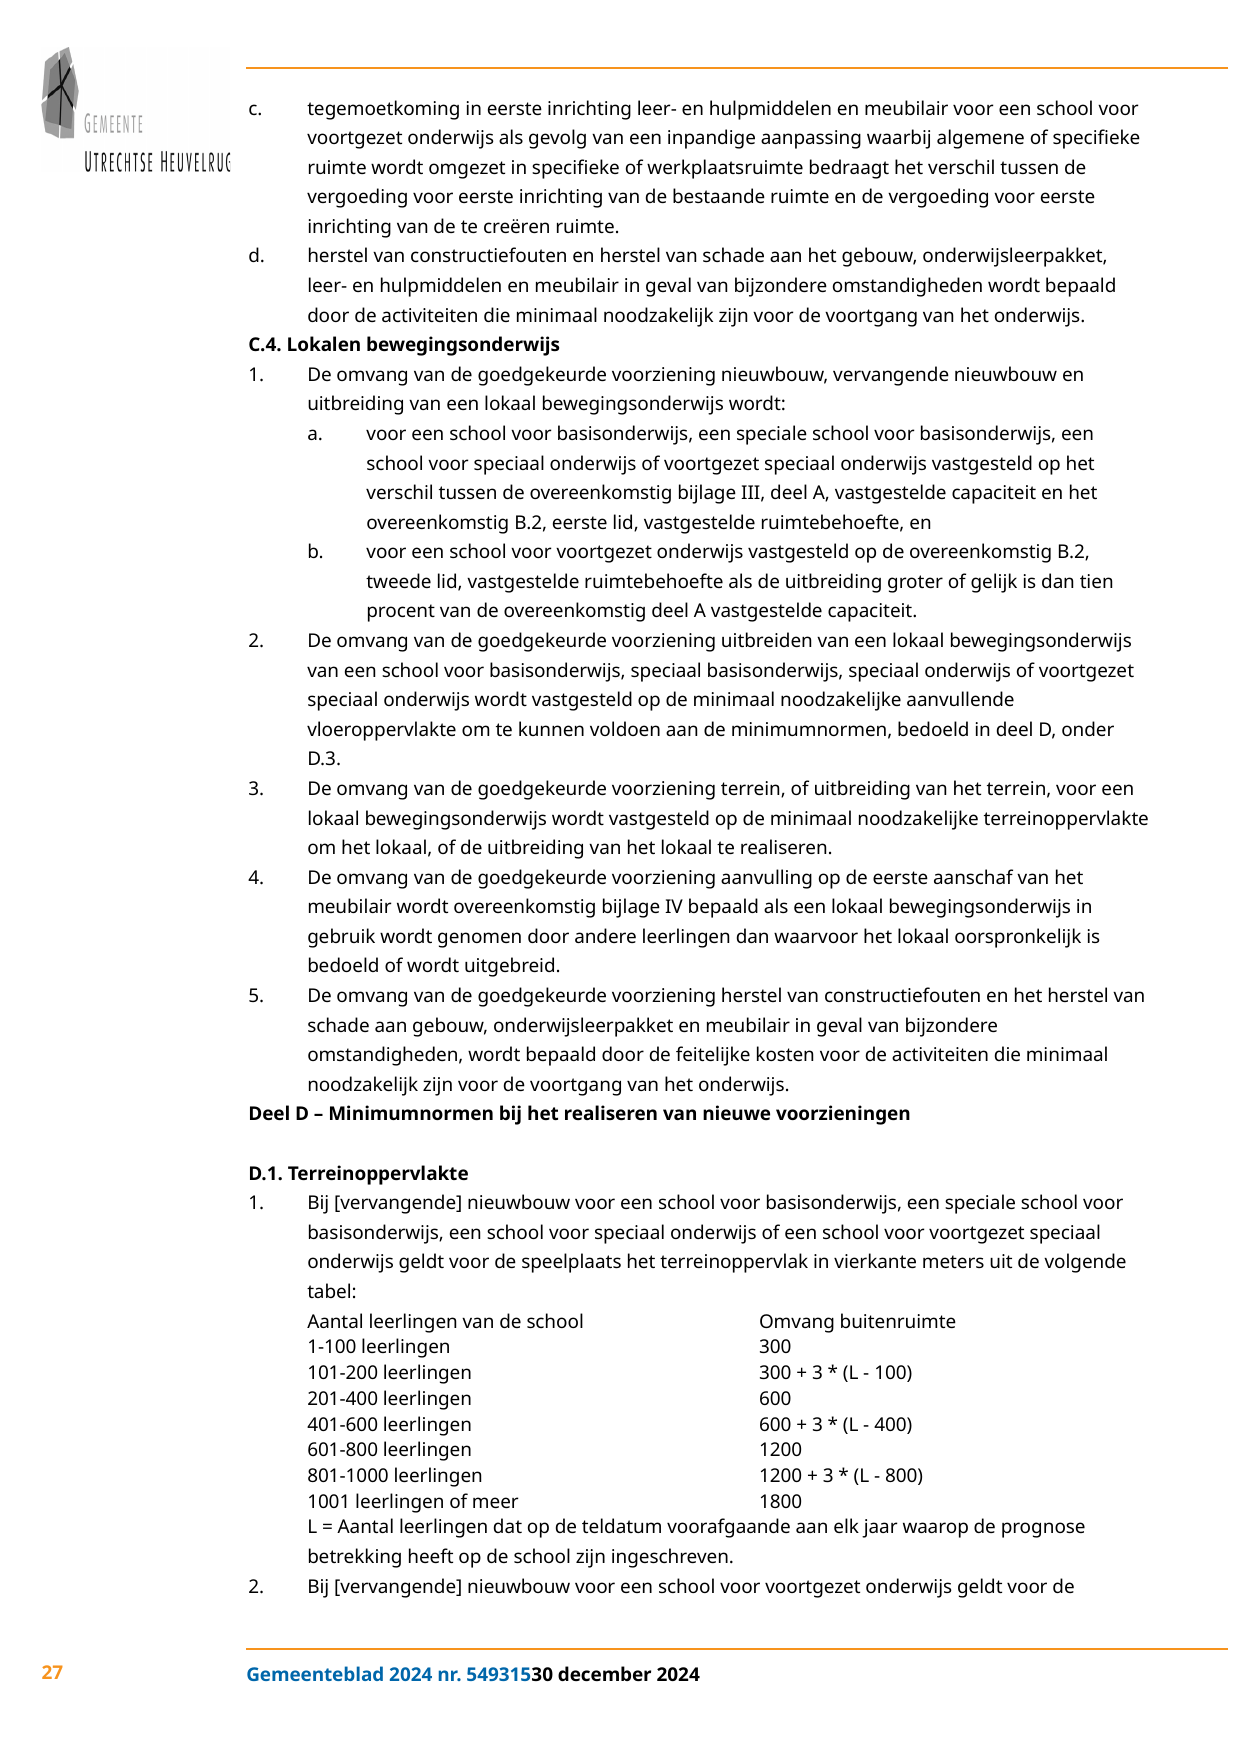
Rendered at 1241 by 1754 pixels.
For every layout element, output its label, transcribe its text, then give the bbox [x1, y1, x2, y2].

table_cell 300 [759, 1334, 1211, 1359]
table_cell 801-1000 leerlingen [307, 1462, 759, 1488]
text D.1. Terreinoppervlakte [248, 1160, 1152, 1186]
table_cell 1200 [759, 1436, 1211, 1462]
list De omvang van de goedgekeurde voorziening nieuwbouw, vervangende nieuwbouw en uitbreiding van een lokaal bewegingsonderwijs wordt: [248, 361, 1152, 416]
list De omvang van de goedgekeurde voorziening aanvulling op de eerste aanschaf van het meubilair wordt overeenkomstig bijlage IV bepaald als een lokaal bewegingsonderwijs in gebruik wordt genomen door andere leerlingen dan waarvoor het lokaal oorspronkelijk is bedoeld of wordt uitgebreid. [248, 864, 1152, 978]
table_cell 1800 [759, 1488, 1211, 1514]
table_header Omvang buitenruimte [759, 1308, 1211, 1333]
table_cell 1-100 leerlingen [307, 1334, 759, 1359]
list De omvang van de goedgekeurde voorziening uitbreiden van een lokaal bewegingsonderwijs van een school voor basisonderwijs, speciaal basisonderwijs, speciaal onderwijs of voortgezet speciaal onderwijs wordt vastgesteld op de minimaal noodzakelijke aanvullende vloeroppervlakte om te kunnen voldoen aan de minimumnormen, bedoeld in deel D, onder D.3. [248, 627, 1152, 771]
text C.4. Lokalen bewegingsonderwijs [248, 331, 1152, 357]
text Deel D – Minimumnormen bij het realiseren van nieuwe voorzieningen [248, 1101, 1152, 1126]
table_cell 600 [759, 1385, 1211, 1411]
table_cell 101-200 leerlingen [307, 1359, 759, 1385]
list Bij [vervangende] nieuwbouw voor een school voor voortgezet onderwijs geldt voor de [248, 1573, 1152, 1599]
list De omvang van de goedgekeurde voorziening terrein, of uitbreiding van het terrein, voor een lokaal bewegingsonderwijs wordt vastgesteld op de minimaal noodzakelijke terreinoppervlakte om het lokaal, of de uitbreiding van het lokaal te realiseren. [248, 775, 1152, 860]
table_cell 401-600 leerlingen [307, 1411, 759, 1436]
table_cell 201-400 leerlingen [307, 1385, 759, 1411]
list voor een school voor basisonderwijs, een speciale school voor basisonderwijs, een school voor speciaal onderwijs of voortgezet speciaal onderwijs vastgesteld op het verschil tussen de overeenkomstig bijlage III, deel A, vastgestelde capaciteit en het overeenkomstig B.2, eerste lid, vastgestelde ruimtebehoefte, en [307, 420, 1152, 535]
table_cell 601-800 leerlingen [307, 1436, 759, 1462]
picture [41, 47, 231, 172]
list voor een school voor voortgezet onderwijs vastgesteld op de overeenkomstig B.2, tweede lid, vastgestelde ruimtebehoefte als de uitbreiding groter of gelijk is dan tien procent van de overeenkomstig deel A vastgestelde capaciteit. [307, 538, 1152, 623]
list Bij [vervangende] nieuwbouw voor een school voor basisonderwijs, een speciale school voor basisonderwijs, een school voor speciaal onderwijs of een school voor voortgezet speciaal onderwijs geldt voor de speelplaats het terreinoppervlak in vierkante meters uit de volgende tabel: [248, 1189, 1152, 1304]
table_cell 1200 + 3 * (L - 800) [759, 1462, 1211, 1488]
table_cell 1001 leerlingen of meer [307, 1488, 759, 1514]
table_cell 300 + 3 * (L - 100) [759, 1359, 1211, 1385]
table_cell 600 + 3 * (L - 400) [759, 1411, 1211, 1436]
table_header Aantal leerlingen van de school [307, 1308, 759, 1333]
list De omvang van de goedgekeurde voorziening herstel van constructiefouten en het herstel van schade aan gebouw, onderwijsleerpakket en meubilair in geval van bijzondere omstandigheden, wordt bepaald door de feitelijke kosten voor de activiteiten die minimaal noodzakelijk zijn voor de voortgang van het onderwijs. [248, 982, 1152, 1097]
list herstel van constructiefouten en herstel van schade aan het gebouw, onderwijsleerpakket, leer- en hulpmiddelen en meubilair in geval van bijzondere omstandigheden wordt bepaald door de activiteiten die minimaal noodzakelijk zijn voor de voortgang van het onderwijs. [248, 243, 1152, 328]
list L = Aantal leerlingen dat op de teldatum voorafgaande aan elk jaar waarop de prognose betrekking heeft op de school zijn ingeschreven. [248, 1514, 1152, 1569]
list tegemoetkoming in eerste inrichting leer- en hulpmiddelen en meubilair voor een school voor voortgezet onderwijs als gevolg van een inpandige aanpassing waarbij algemene of specifieke ruimte wordt omgezet in specifieke of werkplaatsruimte bedraagt het verschil tussen de vergoeding voor eerste inrichting van de bestaande ruimte en de vergoeding voor eerste inrichting van de te creëren ruimte. [248, 95, 1152, 239]
